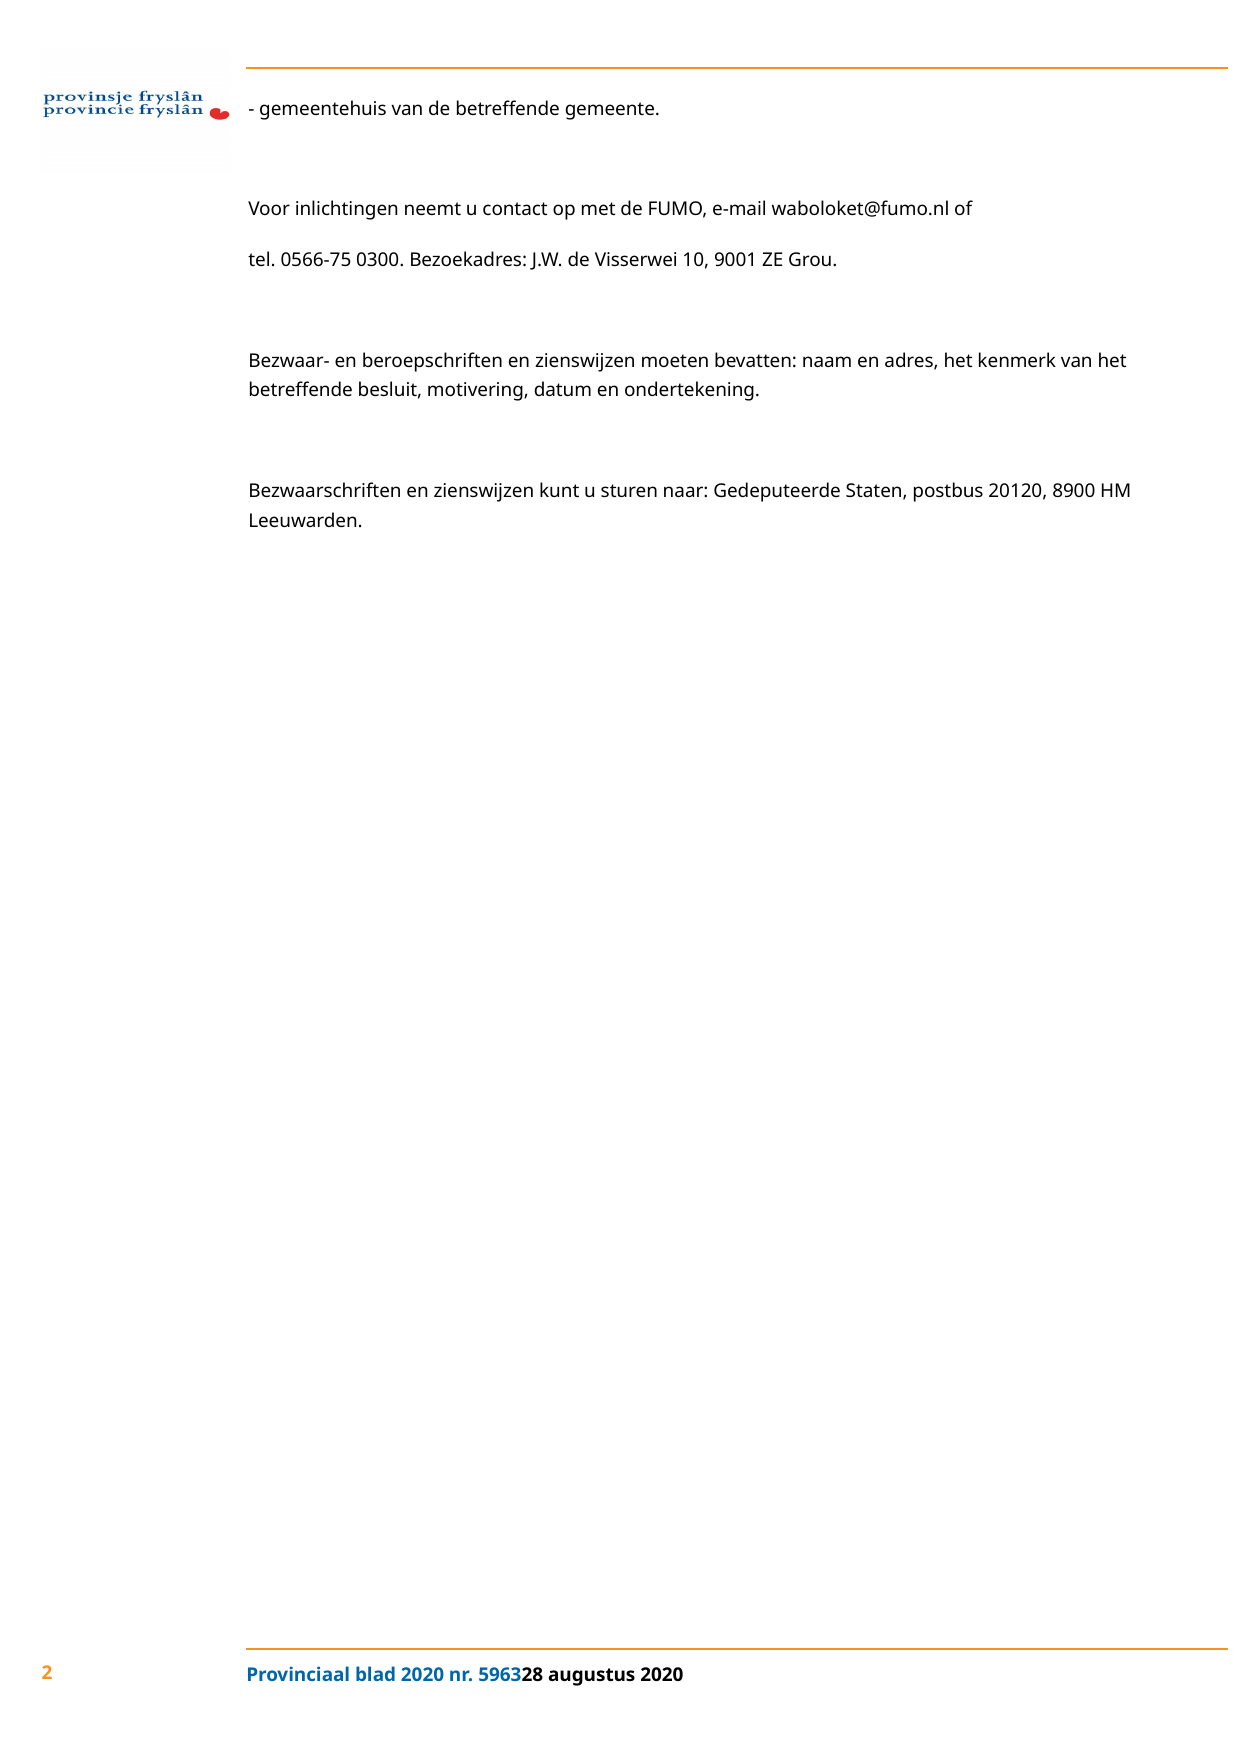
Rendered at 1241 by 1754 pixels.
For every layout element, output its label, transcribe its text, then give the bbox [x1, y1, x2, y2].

text Bezwaar- en beroepschriften en zienswijzen moeten bevatten: naam en adres, het kenmerk van het betreffende besluit, motivering, datum en ondertekening. [248, 347, 1152, 402]
text tel. 0566-75 0300. Bezoekadres: J.W. de Visserwei 10, 9001 ZE Grou. [248, 246, 1152, 272]
picture [41, 47, 231, 172]
text - gemeentehuis van de betreffende gemeente. [248, 95, 1152, 121]
text Bezwaarschriften en zienswijzen kunt u sturen naar: Gedeputeerde Staten, postbus 20120, 8900 HM Leeuwarden. [248, 477, 1152, 533]
text Voor inlichtingen neemt u contact op met de FUMO, e-mail waboloket@fumo.nl of [248, 196, 1152, 221]
